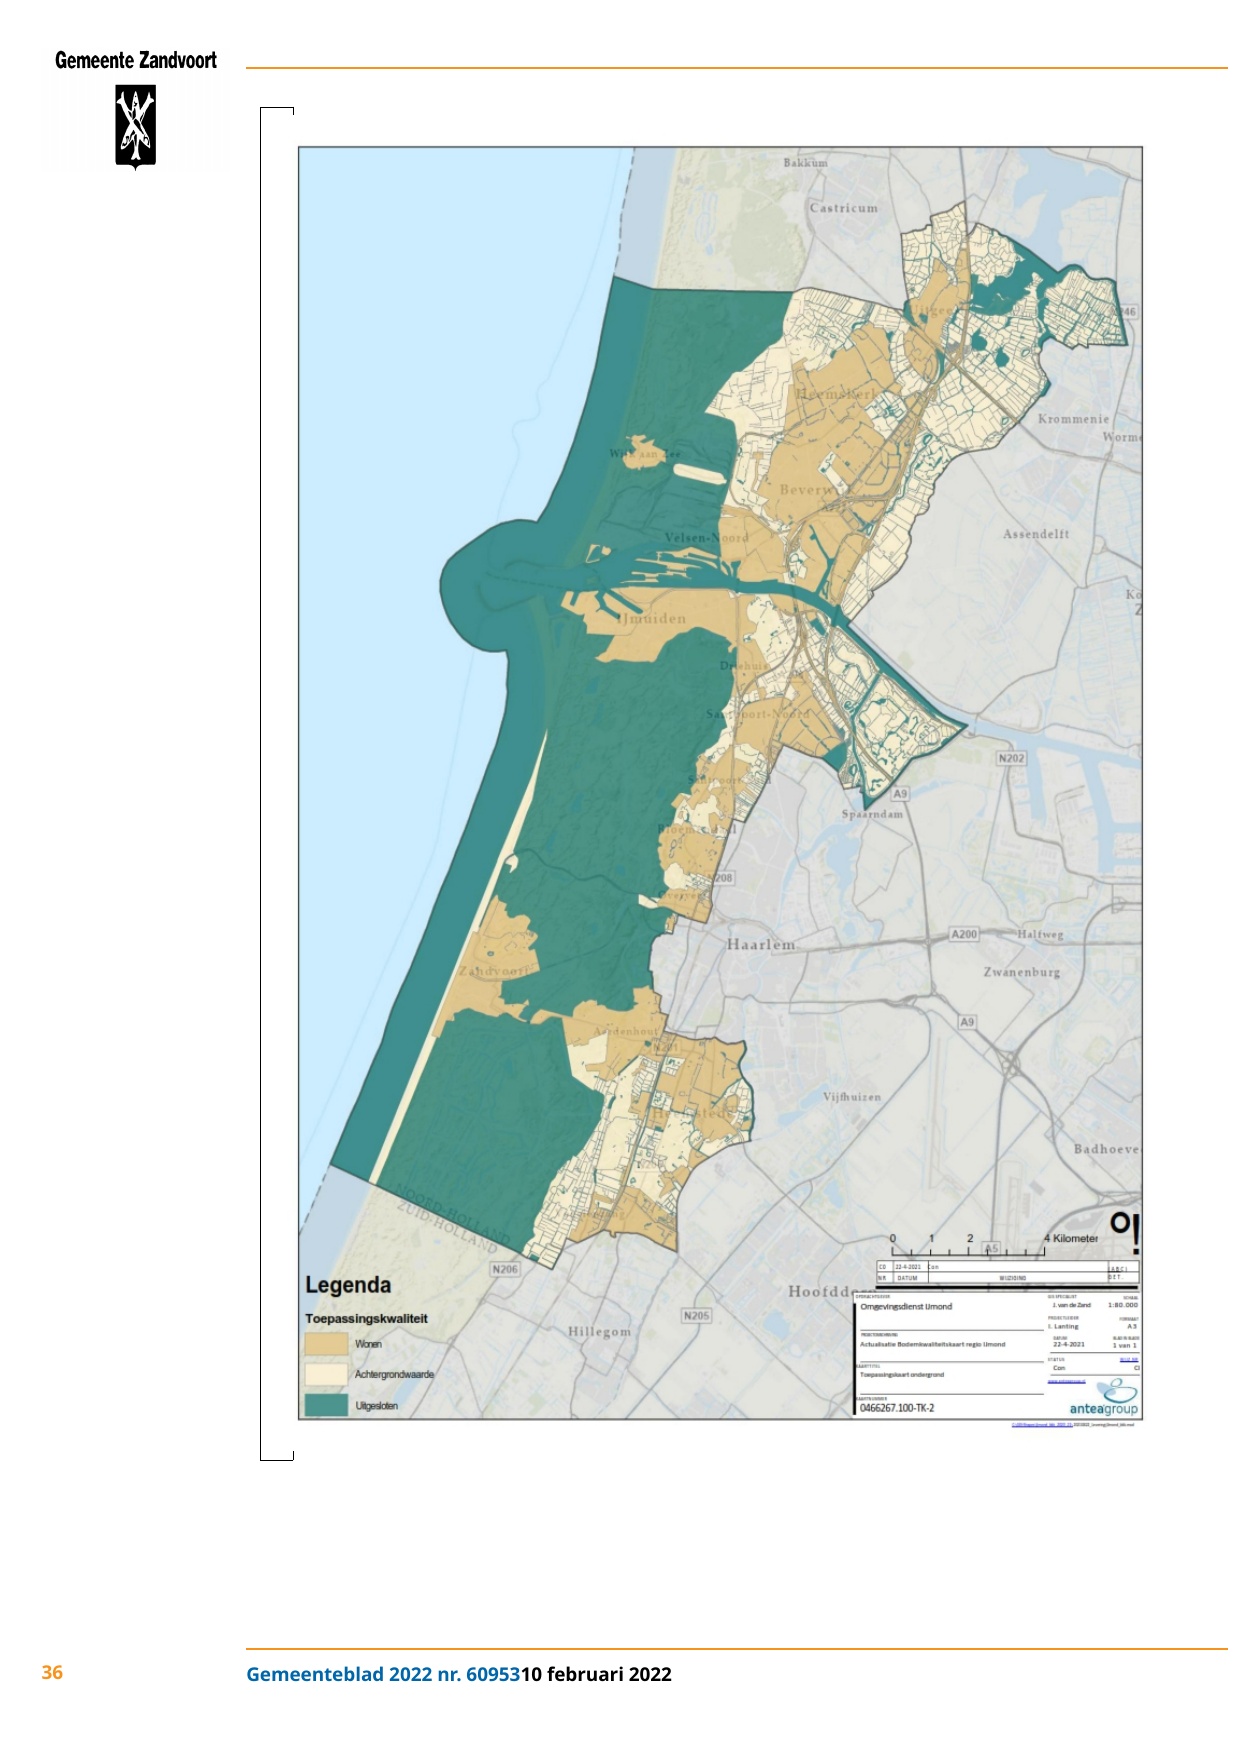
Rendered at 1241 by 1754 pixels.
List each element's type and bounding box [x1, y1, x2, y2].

picture [41, 47, 231, 172]
picture [268, 115, 1173, 1451]
